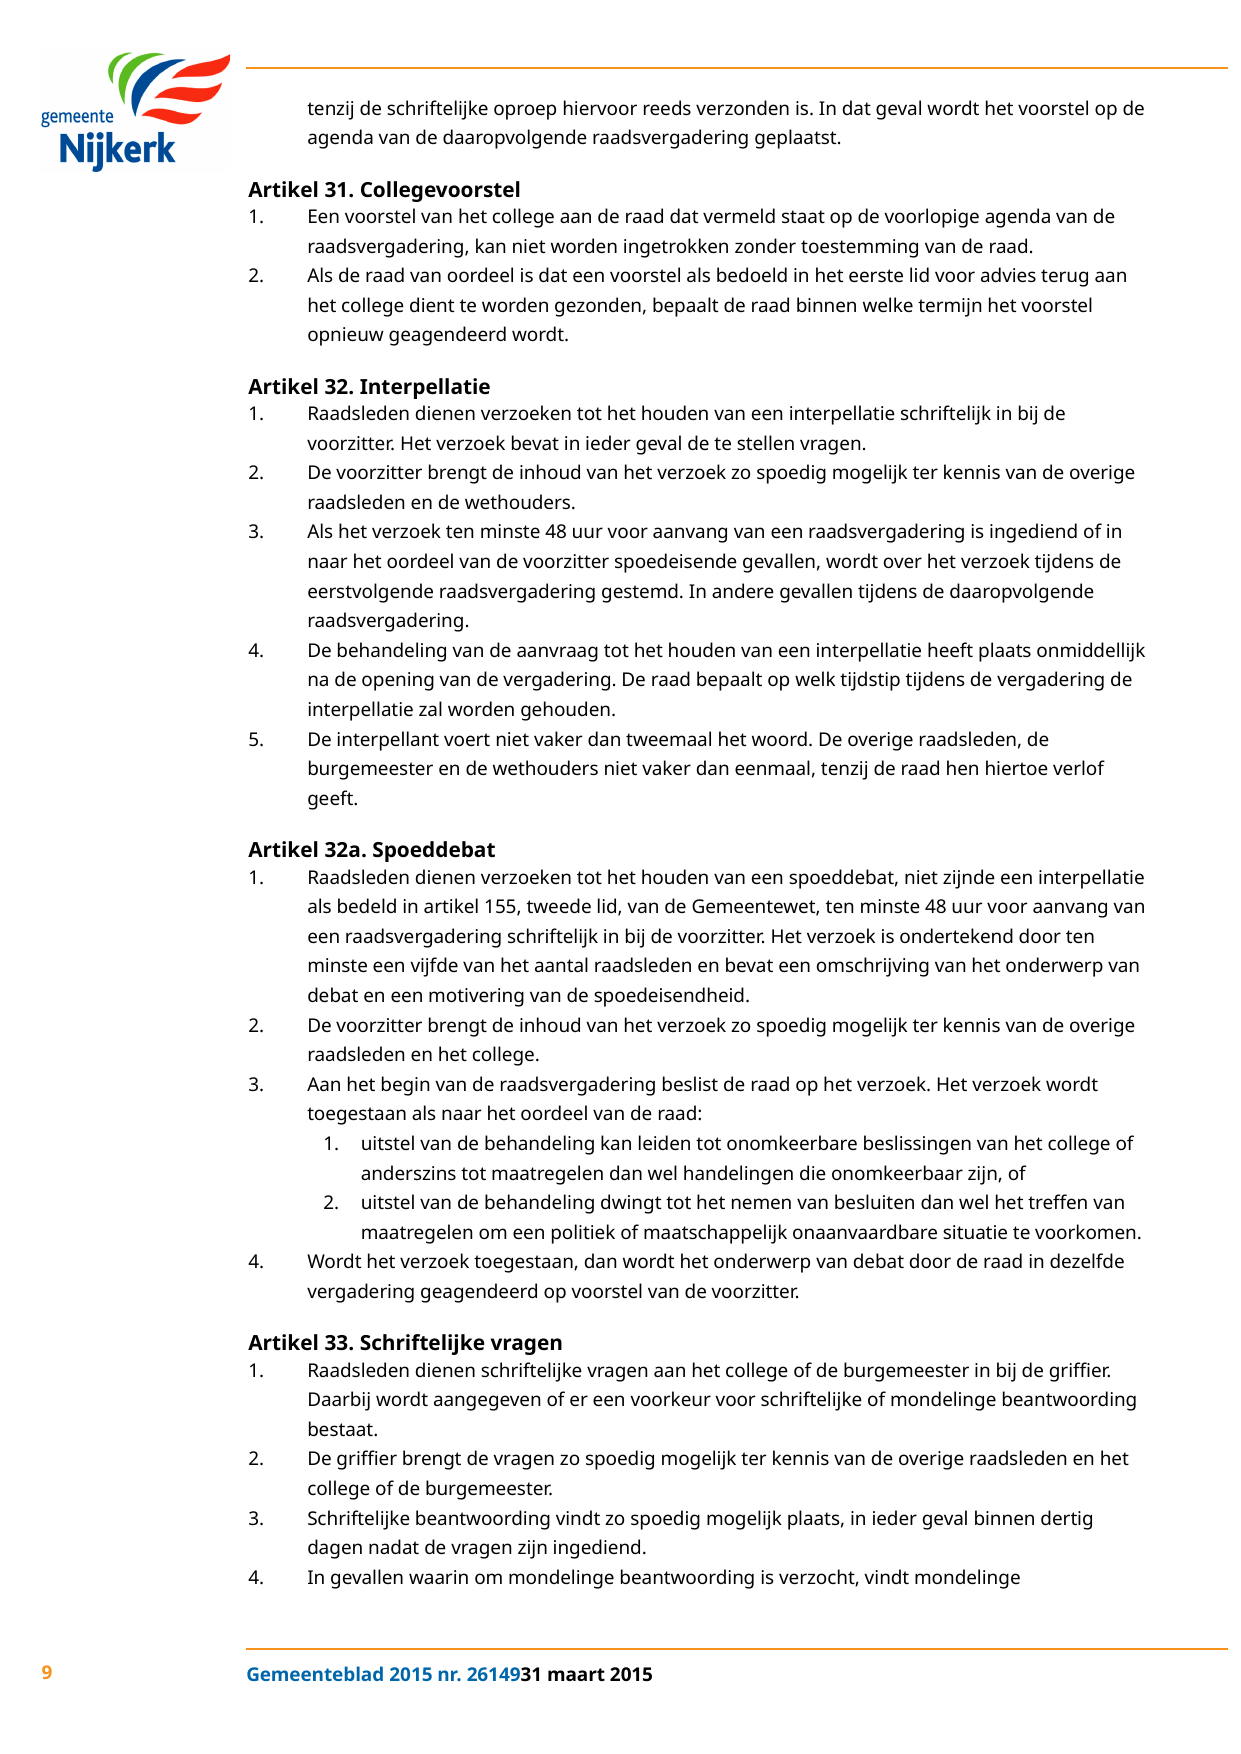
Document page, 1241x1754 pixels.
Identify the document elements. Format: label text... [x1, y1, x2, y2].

list De griffier brengt de vragen zo spoedig mogelijk ter kennis van de overige raadsleden en het college of de burgemeester. [248, 1446, 1152, 1501]
list Raadsleden dienen verzoeken tot het houden van een spoeddebat, niet zijnde een interpellatie als bedeld in artikel 155, tweede lid, van de Gemeentewet, ten minste 48 uur voor aanvang van een raadsvergadering schriftelijk in bij de voorzitter. Het verzoek is ondertekend door ten minste een vijfde van het aantal raadsleden en bevat een omschrijving van het onderwerp van debat en een motivering van de spoedeisendheid. [248, 864, 1152, 1008]
text Artikel 33. Schriftelijke vragen [248, 1328, 1152, 1357]
picture [41, 47, 231, 172]
text Artikel 32. Interpellatie [248, 372, 1152, 400]
list In gevallen waarin om mondelinge beantwoording is verzocht, vindt mondelinge [248, 1564, 1152, 1590]
list Raadsleden dienen verzoeken tot het houden van een interpellatie schriftelijk in bij de voorzitter. Het verzoek bevat in ieder geval de te stellen vragen. [248, 400, 1152, 456]
text Artikel 32a. Spoeddebat [248, 835, 1152, 864]
list De interpellant voert niet vaker dan tweemaal het woord. De overige raadsleden, de burgemeester en de wethouders niet vaker dan eenmaal, tenzij de raad hen hiertoe verlof geeft. [248, 726, 1152, 811]
list Als de raad van oordeel is dat een voorstel als bedoeld in het eerste lid voor advies terug aan het college dient te worden gezonden, bepaalt de raad binnen welke termijn het voorstel opnieuw geagendeerd wordt. [248, 262, 1152, 347]
list Raadsleden dienen schriftelijke vragen aan het college of de burgemeester in bij de griffier. Daarbij wordt aangegeven of er een voorkeur voor schriftelijke of mondelinge beantwoording bestaat. [248, 1357, 1152, 1442]
list Een voorstel van het college aan de raad dat vermeld staat op de voorlopige agenda van de raadsvergadering, kan niet worden ingetrokken zonder toestemming van de raad. [248, 203, 1152, 258]
text Artikel 31. Collegevoorstel [248, 175, 1152, 203]
list De voorzitter brengt de inhoud van het verzoek zo spoedig mogelijk ter kennis van de overige raadsleden en het college. [248, 1012, 1152, 1067]
list De behandeling van de aanvraag tot het houden van een interpellatie heeft plaats onmiddellijk na de opening van de vergadering. De raad bepaalt op welk tijdstip tijdens de vergadering de interpellatie zal worden gehouden. [248, 637, 1152, 722]
list tenzij de schriftelijke oproep hiervoor reeds verzonden is. In dat geval wordt het voorstel op de agenda van de daaropvolgende raadsvergadering geplaatst. [248, 95, 1152, 150]
list uitstel van de behandeling dwingt tot het nemen van besluiten dan wel het treffen van maatregelen om een politiek of maatschappelijk onaanvaardbare situatie te voorkomen. [323, 1189, 1152, 1244]
list Aan het begin van de raadsvergadering beslist de raad op het verzoek. Het verzoek wordt toegestaan als naar het oordeel van de raad: [248, 1071, 1152, 1126]
list Wordt het verzoek toegestaan, dan wordt het onderwerp van debat door de raad in dezelfde vergadering geagendeerd op voorstel van de voorzitter. [248, 1248, 1152, 1304]
list De voorzitter brengt de inhoud van het verzoek zo spoedig mogelijk ter kennis van de overige raadsleden en de wethouders. [248, 459, 1152, 515]
list Als het verzoek ten minste 48 uur voor aanvang van een raadsvergadering is ingediend of in naar het oordeel van de voorzitter spoedeisende gevallen, wordt over het verzoek tijdens de eerstvolgende raadsvergadering gestemd. In andere gevallen tijdens de daaropvolgende raadsvergadering. [248, 519, 1152, 633]
list uitstel van de behandeling kan leiden tot onomkeerbare beslissingen van het college of anderszins tot maatregelen dan wel handelingen die onomkeerbaar zijn, of [323, 1130, 1152, 1185]
list Schriftelijke beantwoording vindt zo spoedig mogelijk plaats, in ieder geval binnen dertig dagen nadat de vragen zijn ingediend. [248, 1505, 1152, 1560]
